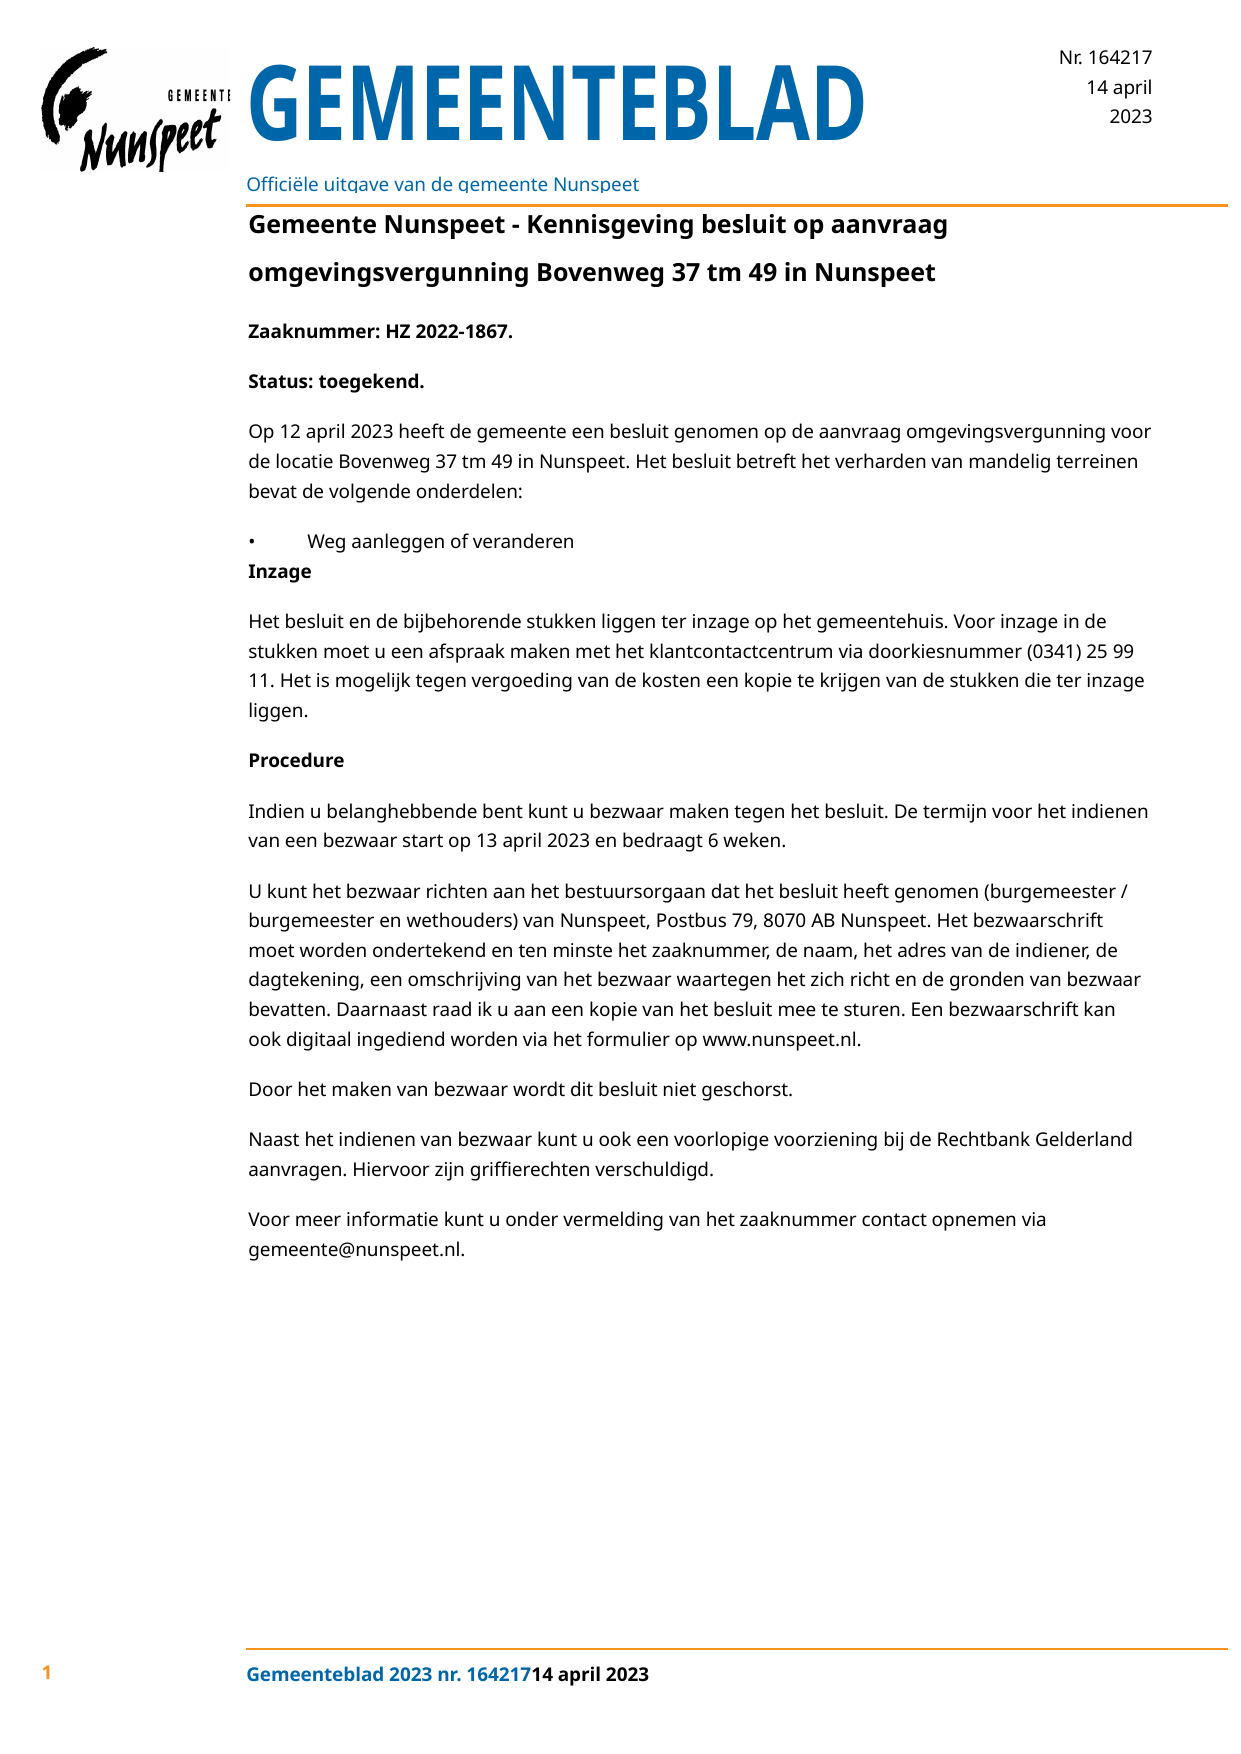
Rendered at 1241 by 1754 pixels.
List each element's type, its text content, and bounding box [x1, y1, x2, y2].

text Op 12 april 2023 heeft de gemeente een besluit genomen op de aanvraag omgevingsvergunning voor de locatie Bovenweg 37 tm 49 in Nunspeet. Het besluit betreft het verharden van mandelig terreinen bevat de volgende onderdelen: [248, 419, 1152, 504]
text Status: toegekend. [248, 368, 1152, 394]
text Het besluit en de bijbehorende stukken liggen ter inzage op het gemeentehuis. Voor inzage in de stukken moet u een afspraak maken met het klantcontactcentrum via doorkiesnummer (0341) 25 99 11. Het is mogelijk tegen vergoeding van de kosten een kopie te krijgen van de stukken die ter inzage liggen. [248, 608, 1152, 723]
text U kunt het bezwaar richten aan het bestuursorgaan dat het besluit heeft genomen (burgemeester / burgemeester en wethouders) van Nunspeet, Postbus 79, 8070 AB Nunspeet. Het bezwaarschrift moet worden ondertekend en ten minste het zaaknummer, de naam, het adres van de indiener, de dagtekening, een omschrijving van het bezwaar waartegen het zich richt en de gronden van bezwaar bevatten. Daarnaast raad ik u aan een kopie van het besluit mee te sturen. Een bezwaarschrift kan ook digitaal ingediend worden via het formulier op www.nunspeet.nl. [248, 878, 1152, 1052]
text Procedure [248, 747, 1152, 773]
text Door het maken van bezwaar wordt dit besluit niet geschorst. [248, 1076, 1152, 1102]
text Gemeente Nunspeet - Kennisgeving besluit op aanvraag omgevingsvergunning Bovenweg 37 tm 49 in Nunspeet [248, 207, 1152, 288]
text Indien u belanghebbende bent kunt u bezwaar maken tegen het besluit. De termijn voor het indienen van een bezwaar start op 13 april 2023 en bedraagt 6 weken. [248, 798, 1152, 853]
text Naast het indienen van bezwaar kunt u ook een voorlopige voorziening bij de Rechtbank Gelderland aanvragen. Hiervoor zijn griffierechten verschuldigd. [248, 1127, 1152, 1182]
text Voor meer informatie kunt u onder vermelding van het zaaknummer contact opnemen via gemeente@nunspeet.nl. [248, 1207, 1152, 1262]
text Inzage [248, 558, 1152, 584]
text Zaaknummer: HZ 2022-1867. [248, 318, 1152, 344]
picture [41, 47, 231, 172]
list Weg aanleggen of veranderen [248, 528, 1152, 554]
